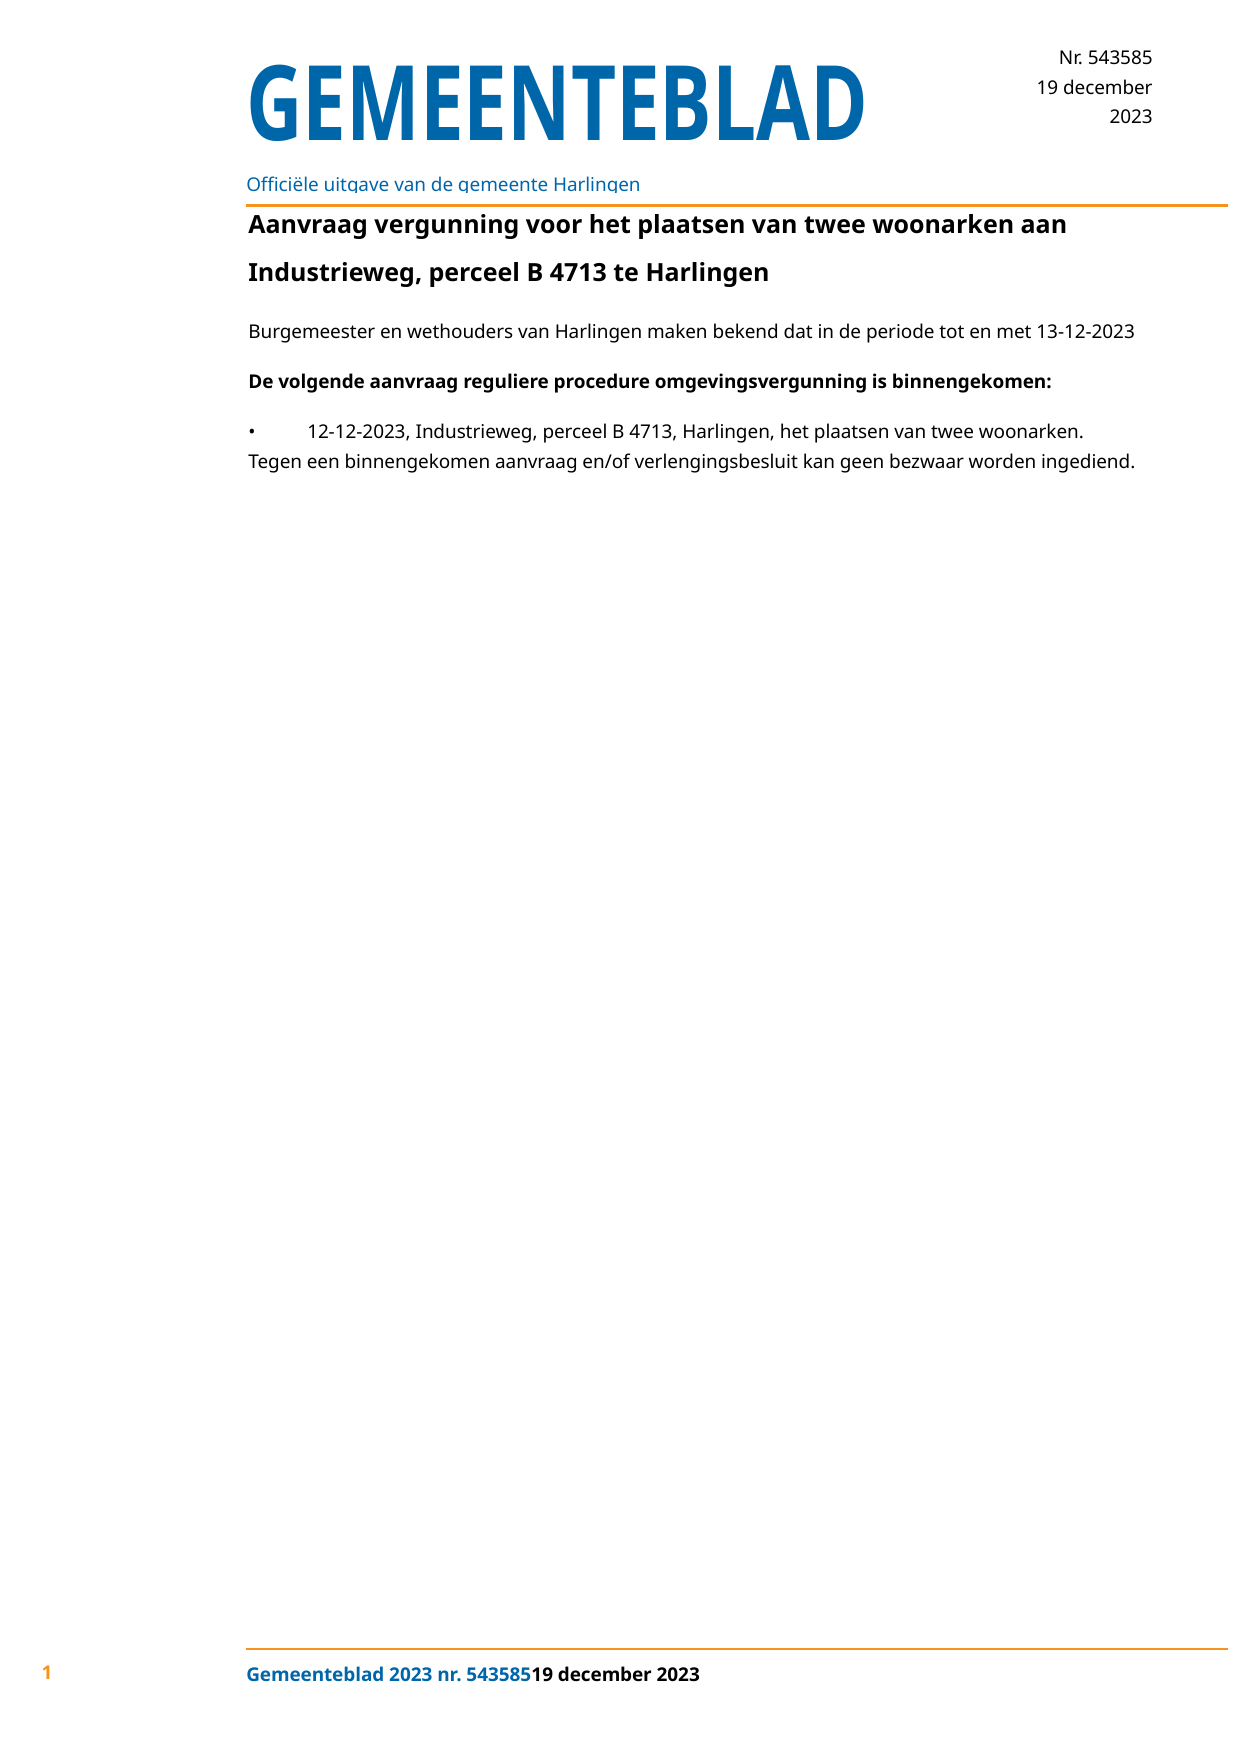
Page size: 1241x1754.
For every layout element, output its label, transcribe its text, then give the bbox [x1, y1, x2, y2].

text Aanvraag vergunning voor het plaatsen van twee woonarken aan Industrieweg, perceel B 4713 te Harlingen [248, 207, 1152, 288]
list 12-12-2023, Industrieweg, perceel B 4713, Harlingen, het plaatsen van twee woonarken. [248, 419, 1152, 444]
picture [41, 47, 231, 172]
text De volgende aanvraag reguliere procedure omgevingsvergunning is binnengekomen: [248, 368, 1152, 394]
text Tegen een binnengekomen aanvraag en/of verlengingsbesluit kan geen bezwaar worden ingediend. [248, 448, 1152, 474]
text Burgemeester en wethouders van Harlingen maken bekend dat in de periode tot en met 13-12-2023 [248, 318, 1152, 344]
